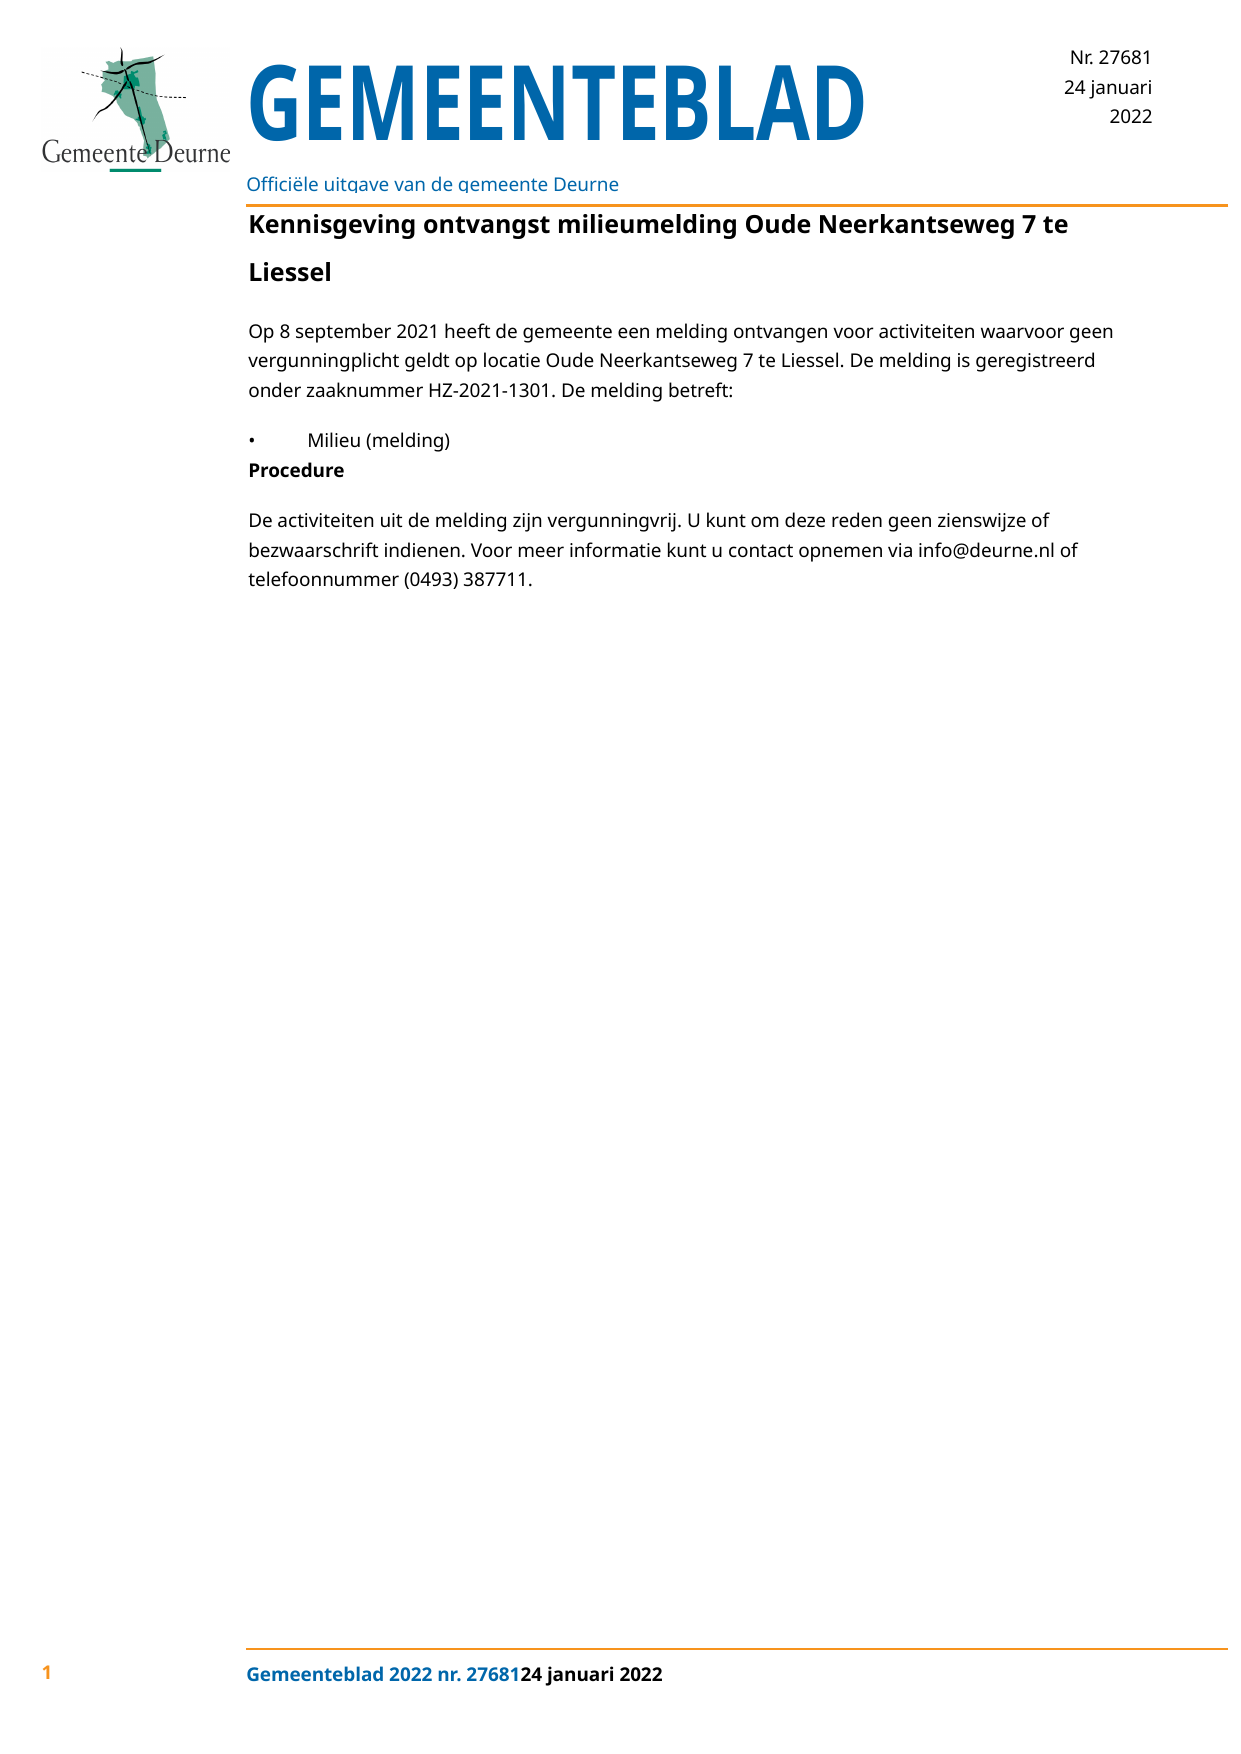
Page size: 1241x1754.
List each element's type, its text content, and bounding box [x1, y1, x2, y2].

text Kennisgeving ontvangst milieumelding Oude Neerkantseweg 7 te Liessel [248, 207, 1152, 288]
text Procedure [248, 457, 1152, 483]
text Op 8 september 2021 heeft de gemeente een melding ontvangen voor activiteiten waarvoor geen vergunningplicht geldt op locatie Oude Neerkantseweg 7 te Liessel. De melding is geregistreerd onder zaaknummer HZ-2021-1301. De melding betreft: [248, 318, 1152, 403]
list Milieu (melding) [248, 427, 1152, 453]
picture [41, 47, 231, 172]
text De activiteiten uit de melding zijn vergunningvrij. U kunt om deze reden geen zienswijze of bezwaarschrift indienen. Voor meer informatie kunt u contact opnemen via info@deurne.nl of telefoonnummer (0493) 387711. [248, 507, 1152, 592]
